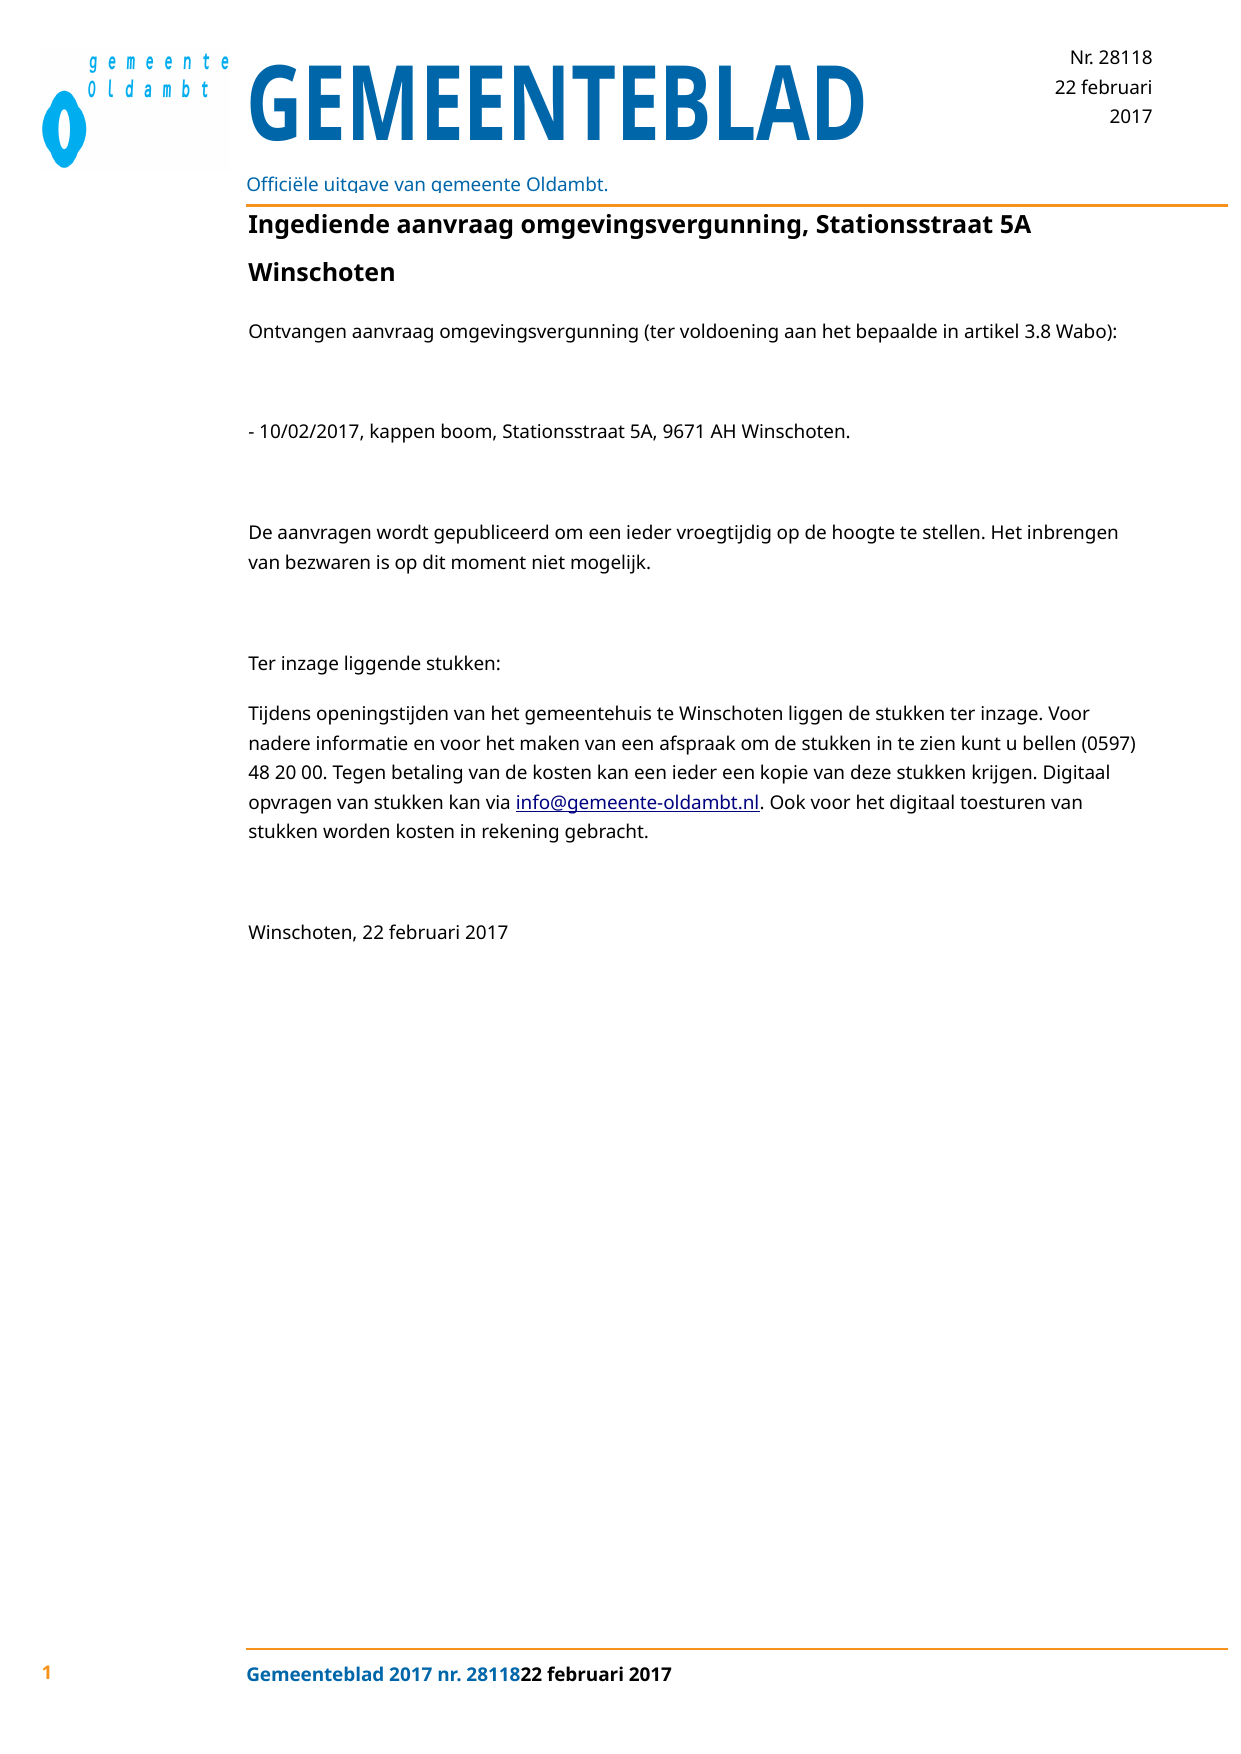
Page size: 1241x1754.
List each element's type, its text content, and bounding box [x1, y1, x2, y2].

picture [41, 47, 231, 172]
text Winschoten, 22 februari 2017 [248, 919, 1152, 945]
text Ontvangen aanvraag omgevingsvergunning (ter voldoening aan het bepaalde in artikel 3.8 Wabo): [248, 318, 1152, 344]
text Ter inzage liggende stukken: [248, 650, 1152, 676]
text De aanvragen wordt gepubliceerd om een ieder vroegtijdig op de hoogte te stellen. Het inbrengen van bezwaren is op dit moment niet mogelijk. [248, 519, 1152, 575]
text - 10/02/2017, kappen boom, Stationsstraat 5A, 9671 AH Winschoten. [248, 419, 1152, 444]
text Tijdens openingstijden van het gemeentehuis te Winschoten liggen de stukken ter inzage. Voor nadere informatie en voor het maken van een afspraak om de stukken in te zien kunt u bellen (0597) 48 20 00. Tegen betaling van de kosten kan een ieder een kopie van deze stukken krijgen. Digitaal opvragen van stukken kan via info@gemeente-oldambt.nl. Ook voor het digitaal toesturen van stukken worden kosten in rekening gebracht. [248, 700, 1152, 844]
text Ingediende aanvraag omgevingsvergunning, Stationsstraat 5A Winschoten [248, 207, 1152, 288]
